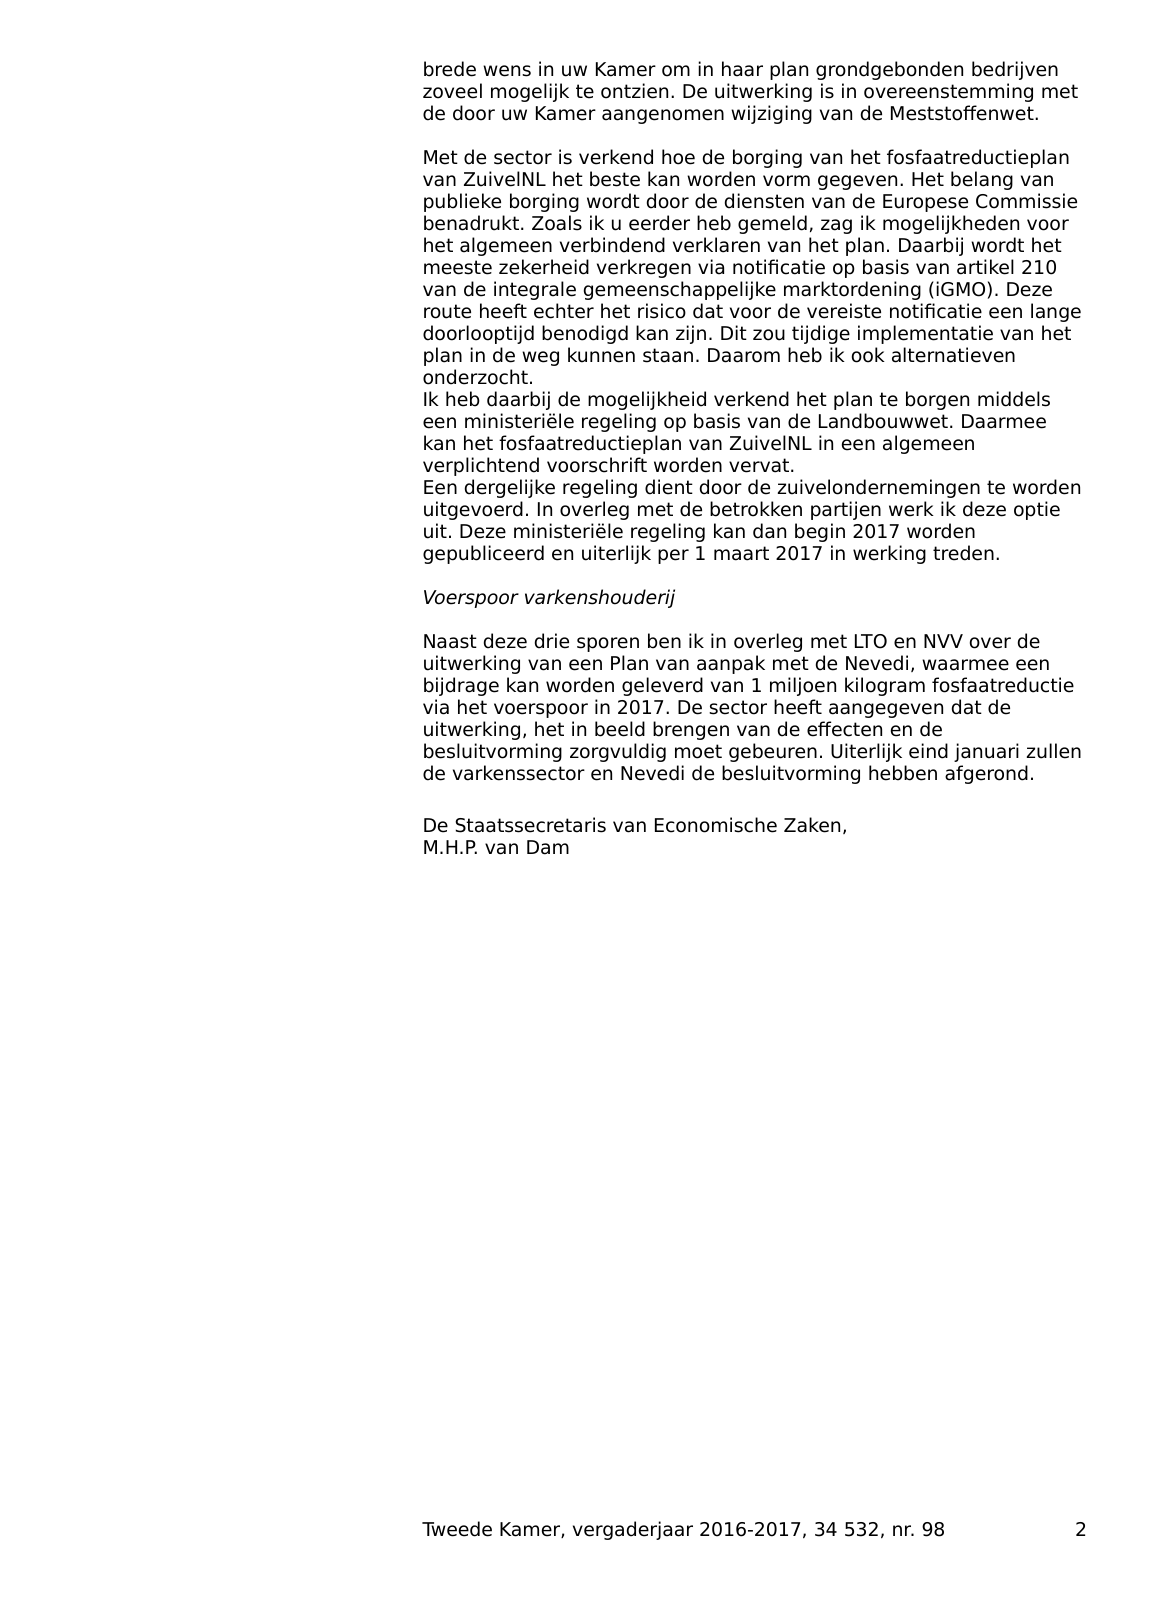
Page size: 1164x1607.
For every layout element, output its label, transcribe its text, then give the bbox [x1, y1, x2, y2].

text Naast deze drie sporen ben ik in overleg met LTO en NVV over de uitwerking van een Plan van aanpak met de Nevedi, waarmee een bijdrage kan worden geleverd van 1 miljoen kilogram fosfaatreductie via het voerspoor in 2017. De sector heeft aangegeven dat de uitwerking, het in beeld brengen van de effecten en de besluitvorming zorgvuldig moet gebeuren. Uiterlijk eind januari zullen de varkenssector en Nevedi de besluitvorming hebben afgerond. [422, 631, 1087, 785]
text Ik heb daarbij de mogelijkheid verkend het plan te borgen middels een ministeriële regeling op basis van de Landbouwwet. Daarmee kan het fosfaatreductieplan van ZuivelNL in een algemeen verplichtend voorschrift worden vervat. [422, 389, 1087, 477]
text Met de sector is verkend hoe de borging van het fosfaatreductieplan van ZuivelNL het beste kan worden vorm gegeven. Het belang van publieke borging wordt door de diensten van de Europese Commissie benadrukt. Zoals ik u eerder heb gemeld, zag ik mogelijkheden voor het algemeen verbindend verklaren van het plan. Daarbij wordt het meeste zekerheid verkregen via notificatie op basis van artikel 210 van de integrale gemeenschappelijke marktordening (iGMO). Deze route heeft echter het risico dat voor de vereiste notificatie een lange doorlooptijd benodigd kan zijn. Dit zou tijdige implementatie van het plan in de weg kunnen staan. Daarom heb ik ook alternatieven onderzocht. [422, 147, 1087, 389]
text De Staatssecretaris van Economische Zaken, M.H.P. van Dam [422, 815, 1087, 859]
subtitle Voerspoor varkenshouderij [422, 587, 1087, 609]
text brede wens in uw Kamer om in haar plan grondgebonden bedrijven zoveel mogelijk te ontzien. De uitwerking is in overeenstemming met de door uw Kamer aangenomen wijziging van de Meststoffenwet. [422, 59, 1087, 125]
text Een dergelijke regeling dient door de zuivelondernemingen te worden uitgevoerd. In overleg met de betrokken partijen werk ik deze optie uit. Deze ministeriële regeling kan dan begin 2017 worden gepubliceerd en uiterlijk per 1 maart 2017 in werking treden. [422, 477, 1087, 565]
